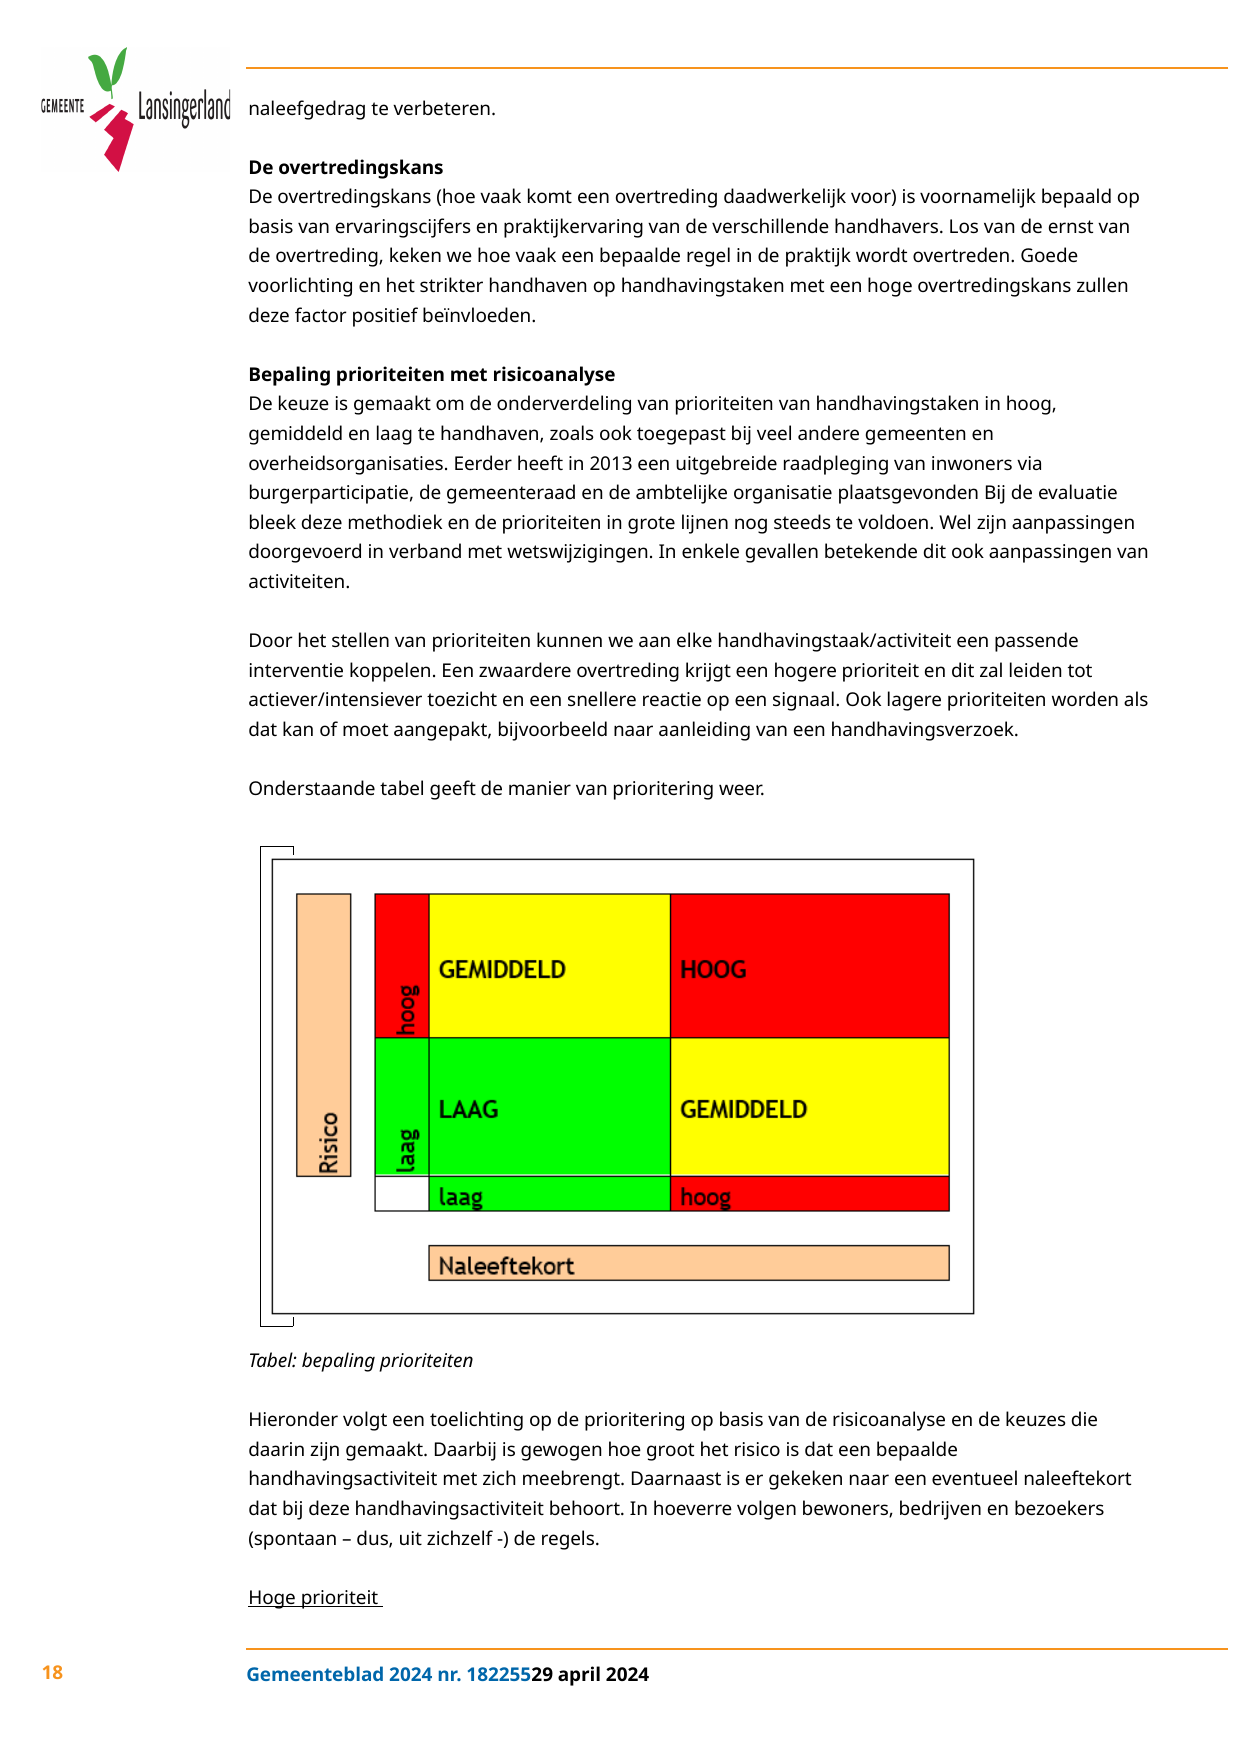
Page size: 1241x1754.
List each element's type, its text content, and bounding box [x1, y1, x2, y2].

text Bepaling prioriteiten met risicoanalyse [248, 361, 1152, 387]
text Hieronder volgt een toelichting op de prioritering op basis van de risicoanalyse en de keuzes die daarin zijn gemaakt. Daarbij is gewogen hoe groot het risico is dat een bepaalde handhavingsactiviteit met zich meebrengt. Daarnaast is er gekeken naar een eventueel naleeftekort dat bij deze handhavingsactiviteit behoort. In hoeverre volgen bewoners, bedrijven en bezoekers (spontaan – dus, uit zichzelf -) de regels. [248, 1406, 1152, 1551]
picture [41, 47, 231, 172]
text De overtredingskans (hoe vaak komt een overtreding daadwerkelijk voor) is voornamelijk bepaald op basis van ervaringscijfers en praktijkervaring van de verschillende handhavers. Los van de ernst van de overtreding, keken we hoe vaak een bepaalde regel in de praktijk wordt overtreden. Goede voorlichting en het strikter handhaven op handhavingstaken met een hoge overtredingskans zullen deze factor positief beïnvloeden. [248, 183, 1152, 328]
text Onderstaande tabel geeft de manier van prioritering weer. [248, 775, 1152, 801]
text Tabel: bepaling prioriteiten [248, 1347, 1152, 1373]
picture [268, 855, 977, 1317]
text Hoge prioriteit [248, 1584, 1152, 1610]
text naleefgedrag te verbeteren. [248, 95, 1152, 121]
text De overtredingskans [248, 154, 1152, 180]
text Door het stellen van prioriteiten kunnen we aan elke handhavingstaak/activiteit een passende interventie koppelen. Een zwaardere overtreding krijgt een hogere prioriteit en dit zal leiden tot actiever/intensiever toezicht en een snellere reactie op een signaal. Ook lagere prioriteiten worden als dat kan of moet aangepakt, bijvoorbeeld naar aanleiding van een handhavingsverzoek. [248, 627, 1152, 742]
text De keuze is gemaakt om de onderverdeling van prioriteiten van handhavingstaken in hoog, gemiddeld en laag te handhaven, zoals ook toegepast bij veel andere gemeenten en overheidsorganisaties. Eerder heeft in 2013 een uitgebreide raadpleging van inwoners via burgerparticipatie, de gemeenteraad en de ambtelijke organisatie plaatsgevonden Bij de evaluatie bleek deze methodiek en de prioriteiten in grote lijnen nog steeds te voldoen. Wel zijn aanpassingen doorgevoerd in verband met wetswijzigingen. In enkele gevallen betekende dit ook aanpassingen van activiteiten. [248, 391, 1152, 594]
